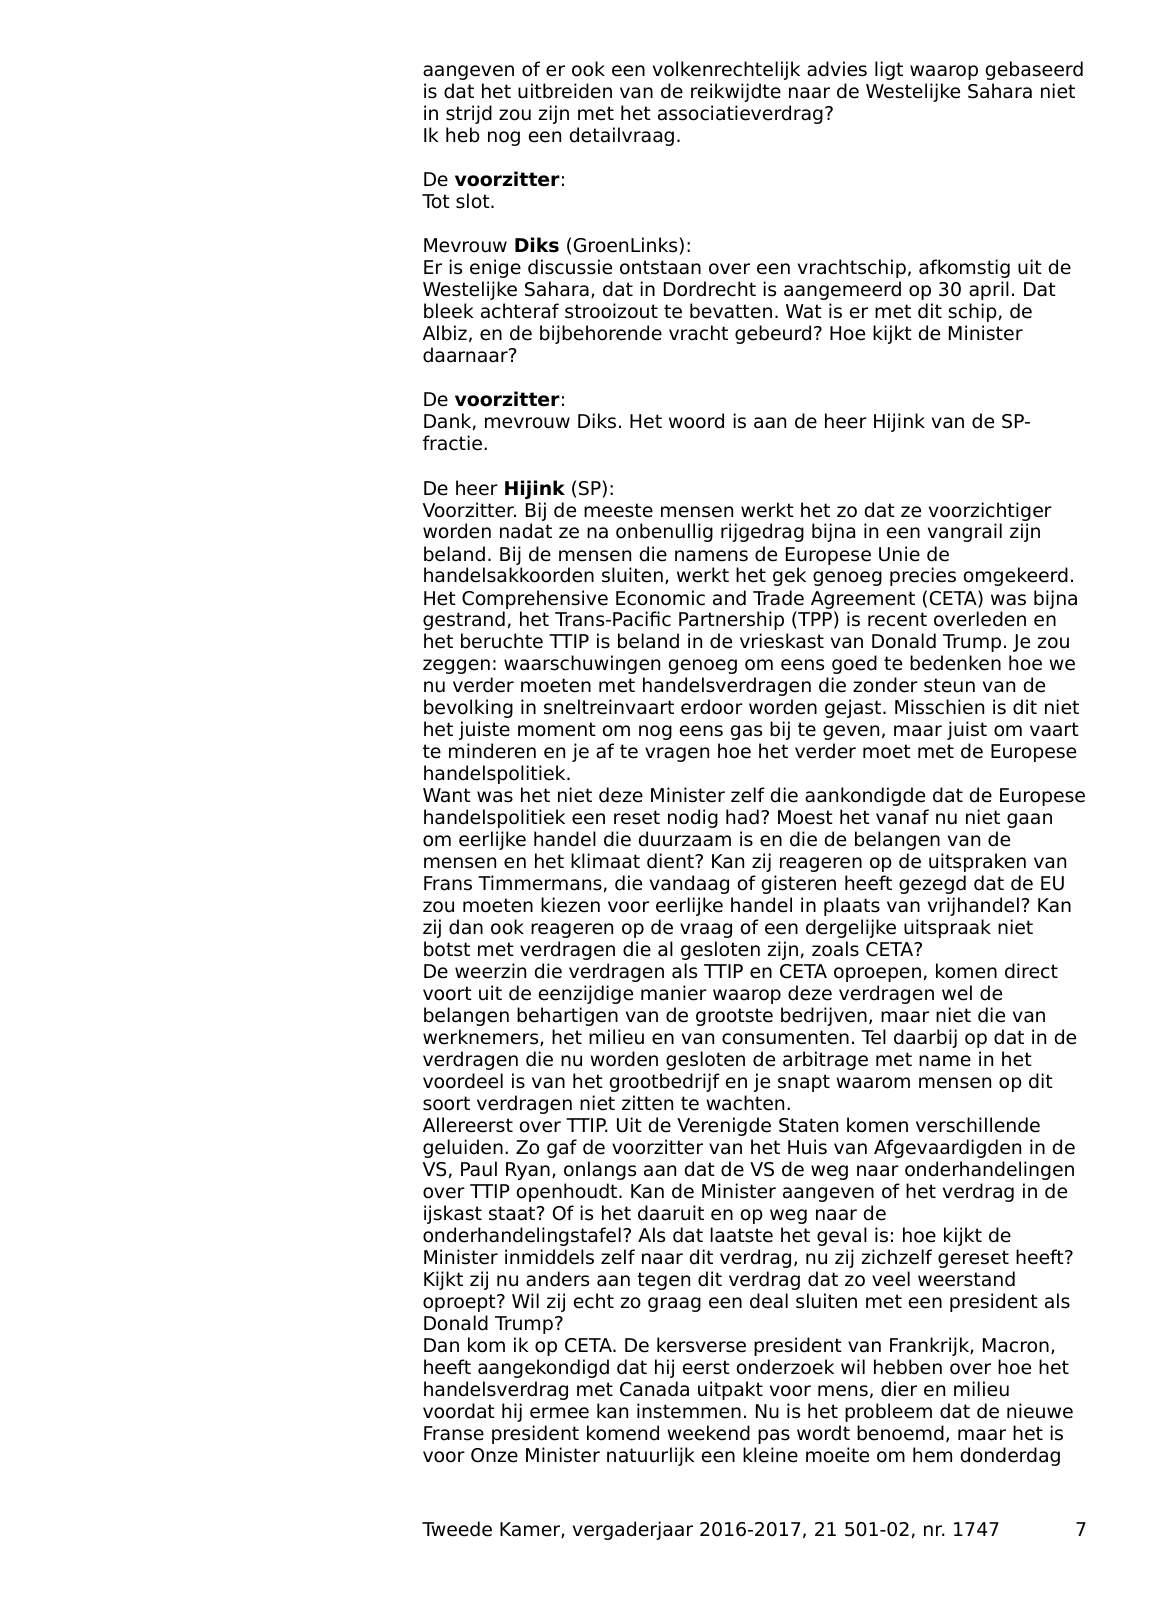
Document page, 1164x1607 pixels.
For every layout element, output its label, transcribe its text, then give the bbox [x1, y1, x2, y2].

text Allereerst over TTIP. Uit de Verenigde Staten komen verschillende geluiden. Zo gaf de voorzitter van het Huis van Afgevaardigden in de VS, Paul Ryan, onlangs aan dat de VS de weg naar onderhandelingen over TTIP openhoudt. Kan de Minister aangeven of het verdrag in de ijskast staat? Of is het daaruit en op weg naar de onderhandelingstafel? Als dat laatste het geval is: hoe kijkt de Minister inmiddels zelf naar dit verdrag, nu zij zichzelf gereset heeft? Kijkt zij nu anders aan tegen dit verdrag dat zo veel weerstand oproept? Wil zij echt zo graag een deal sluiten met een president als Donald Trump? [422, 1115, 1087, 1335]
text De weerzin die verdragen als TTIP en CETA oproepen, komen direct voort uit de eenzijdige manier waarop deze verdragen wel de belangen behartigen van de grootste bedrijven, maar niet die van werknemers, het milieu en van consumenten. Tel daarbij op dat in de verdragen die nu worden gesloten de arbitrage met name in het voordeel is van het grootbedrijf en je snapt waarom mensen op dit soort verdragen niet zitten te wachten. [422, 961, 1087, 1115]
text Want was het niet deze Minister zelf die aankondigde dat de Europese handelspolitiek een reset nodig had? Moest het vanaf nu niet gaan om eerlijke handel die duurzaam is en die de belangen van de mensen en het klimaat dient? Kan zij reageren op de uitspraken van Frans Timmermans, die vandaag of gisteren heeft gezegd dat de EU zou moeten kiezen voor eerlijke handel in plaats van vrijhandel? Kan zij dan ook reageren op de vraag of een dergelijke uitspraak niet botst met verdragen die al gesloten zijn, zoals CETA? [422, 785, 1087, 961]
text Dank, mevrouw Diks. Het woord is aan de heer Hijink van de SP-fractie. [422, 411, 1087, 455]
text Ik heb nog een detailvraag. [422, 125, 1087, 147]
text Dan kom ik op CETA. De kersverse president van Frankrijk, Macron, heeft aangekondigd dat hij eerst onderzoek wil hebben over hoe het handelsverdrag met Canada uitpakt voor mens, dier en milieu voordat hij ermee kan instemmen. Nu is het probleem dat de nieuwe Franse president komend weekend pas wordt benoemd, maar het is voor Onze Minister natuurlijk een kleine moeite om hem donderdag [422, 1335, 1087, 1467]
text Tot slot. [422, 191, 1087, 213]
text De heer Hijink (SP): [422, 477, 1087, 499]
text De voorzitter: [422, 389, 1087, 411]
text Er is enige discussie ontstaan over een vrachtschip, afkomstig uit de Westelijke Sahara, dat in Dordrecht is aangemeerd op 30 april. Dat bleek achteraf strooizout te bevatten. Wat is er met dit schip, de Albiz, en de bijbehorende vracht gebeurd? Hoe kijkt de Minister daarnaar? [422, 257, 1087, 367]
text Mevrouw Diks (GroenLinks): [422, 235, 1087, 257]
text De voorzitter: [422, 169, 1087, 191]
text Voorzitter. Bij de meeste mensen werkt het zo dat ze voorzichtiger worden nadat ze na onbenullig rijgedrag bijna in een vangrail zijn beland. Bij de mensen die namens de Europese Unie de handelsakkoorden sluiten, werkt het gek genoeg precies omgekeerd. Het Comprehensive Economic and Trade Agreement (CETA) was bijna gestrand, het Trans-Pacific Partnership (TPP) is recent overleden en het beruchte TTIP is beland in de vrieskast van Donald Trump. Je zou zeggen: waarschuwingen genoeg om eens goed te bedenken hoe we nu verder moeten met handelsverdragen die zonder steun van de bevolking in sneltreinvaart erdoor worden gejast. Misschien is dit niet het juiste moment om nog eens gas bij te geven, maar juist om vaart te minderen en je af te vragen hoe het verder moet met de Europese handelspolitiek. [422, 499, 1087, 785]
text aangeven of er ook een volkenrechtelijk advies ligt waarop gebaseerd is dat het uitbreiden van de reikwijdte naar de Westelijke Sahara niet in strijd zou zijn met het associatieverdrag? [422, 59, 1087, 125]
